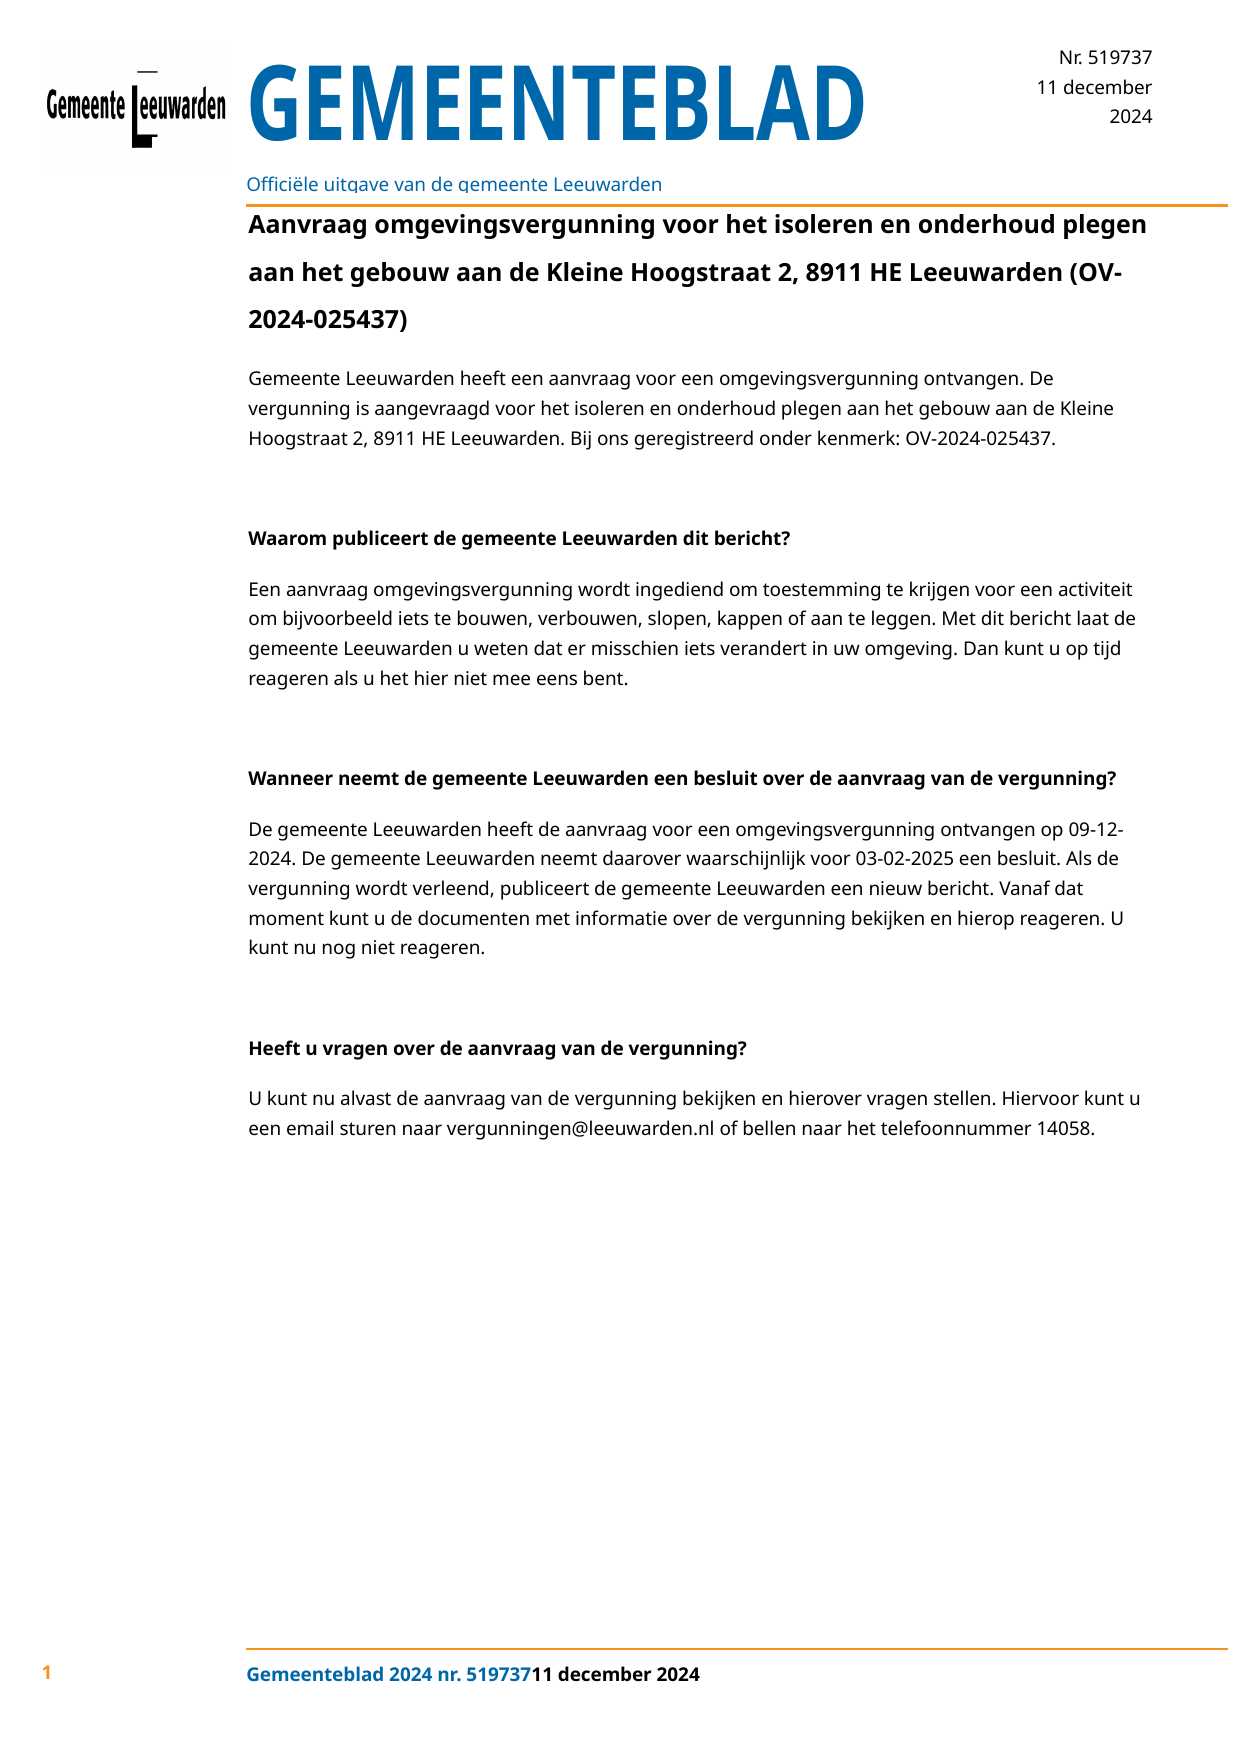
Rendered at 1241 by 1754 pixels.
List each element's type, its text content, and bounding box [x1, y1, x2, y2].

text Waarom publiceert de gemeente Leeuwarden dit bericht? [248, 526, 1152, 551]
picture [41, 47, 231, 172]
text Wanneer neemt de gemeente Leeuwarden een besluit over de aanvraag van de vergunning? [248, 766, 1152, 791]
text Heeft u vragen over de aanvraag van de vergunning? [248, 1035, 1152, 1061]
text U kunt nu alvast de aanvraag van de vergunning bekijken en hierover vragen stellen. Hiervoor kunt u een email sturen naar vergunningen@leeuwarden.nl of bellen naar het telefoonnummer 14058. [248, 1086, 1152, 1141]
text Gemeente Leeuwarden heeft een aanvraag voor een omgevingsvergunning ontvangen. De vergunning is aangevraagd voor het isoleren en onderhoud plegen aan het gebouw aan de Kleine Hoogstraat 2, 8911 HE Leeuwarden. Bij ons geregistreerd onder kenmerk: OV-2024-025437. [248, 366, 1152, 450]
text De gemeente Leeuwarden heeft de aanvraag voor een omgevingsvergunning ontvangen op 09-12-2024. De gemeente Leeuwarden neemt daarover waarschijnlijk voor 03-02-2025 een besluit. Als de vergunning wordt verleend, publiceert de gemeente Leeuwarden een nieuw bericht. Vanaf dat moment kunt u de documenten met informatie over de vergunning bekijken en hierop reageren. U kunt nu nog niet reageren. [248, 816, 1152, 960]
text Een aanvraag omgevingsvergunning wordt ingediend om toestemming te krijgen voor een activiteit om bijvoorbeeld iets te bouwen, verbouwen, slopen, kappen of aan te leggen. Met dit bericht laat de gemeente Leeuwarden u weten dat er misschien iets verandert in uw omgeving. Dan kunt u op tijd reageren als u het hier niet mee eens bent. [248, 576, 1152, 690]
text Aanvraag omgevingsvergunning voor het isoleren en onderhoud plegen aan het gebouw aan de Kleine Hoogstraat 2, 8911 HE Leeuwarden (OV-2024-025437) [248, 207, 1152, 336]
